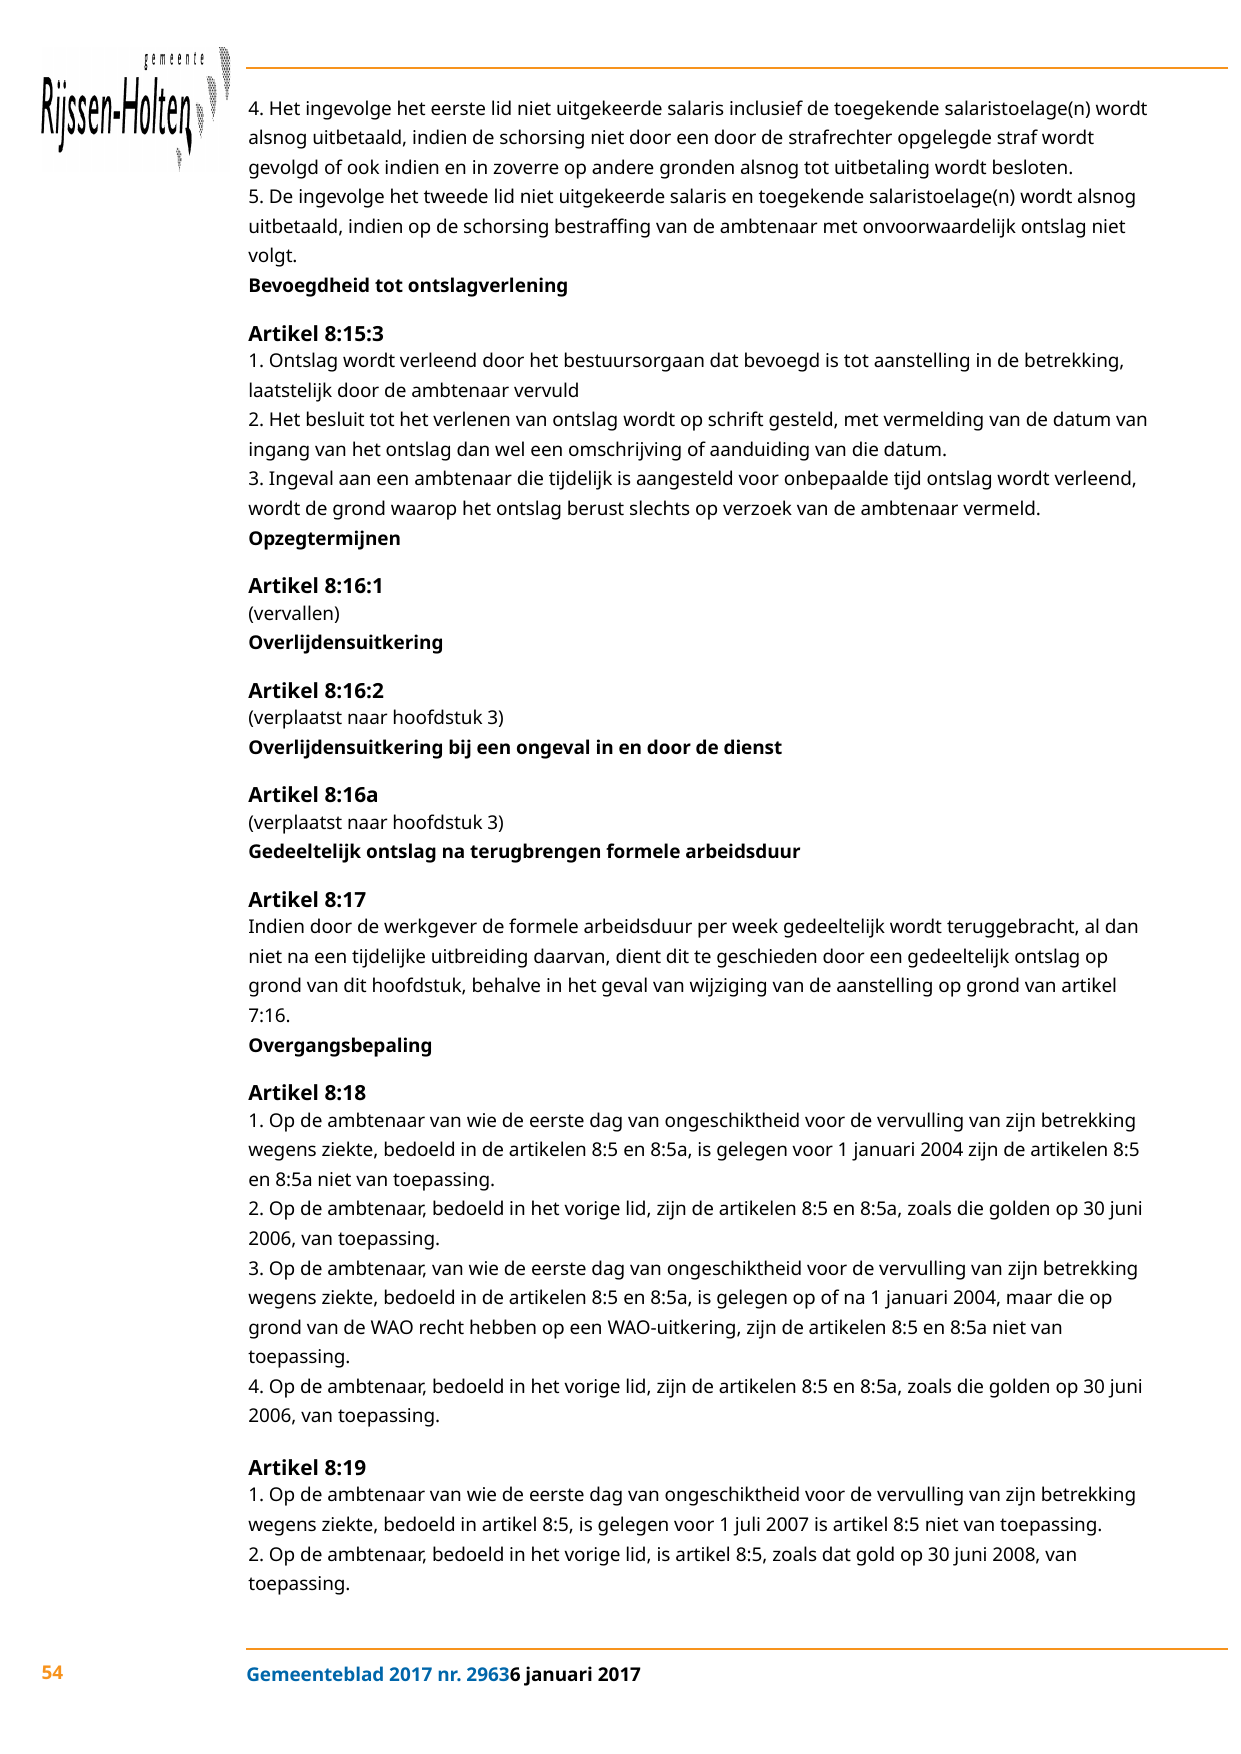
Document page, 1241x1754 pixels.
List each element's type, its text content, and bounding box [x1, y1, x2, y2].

text Artikel 8:19 [248, 1453, 1152, 1482]
text Artikel 8:16a [248, 781, 1152, 809]
text Artikel 8:16:2 [248, 676, 1152, 704]
text 1. Ontslag wordt verleend door het bestuursorgaan dat bevoegd is tot aanstelling in de betrekking, laatstelijk door de ambtenaar vervuld [248, 347, 1152, 403]
text Overlijdensuitkering [248, 629, 1152, 655]
text Overlijdensuitkering bij een ongeval in en door de dienst [248, 734, 1152, 760]
text Artikel 8:15:3 [248, 319, 1152, 347]
text 3. Op de ambtenaar, van wie de eerste dag van ongeschiktheid voor de vervulling van zijn betrekking wegens ziekte, bedoeld in de artikelen 8:5 en 8:5a, is gelegen op of na 1 januari 2004, maar die op grond van de WAO recht hebben op een WAO-uitkering, zijn de artikelen 8:5 en 8:5a niet van toepassing. [248, 1255, 1152, 1369]
text 5. De ingevolge het tweede lid niet uitgekeerde salaris en toegekende salaristoelage(n) wordt alsnog uitbetaald, indien op de schorsing bestraffing van de ambtenaar met onvoorwaardelijk ontslag niet volgt. [248, 183, 1152, 268]
text Overgangsbepaling [248, 1032, 1152, 1058]
text Artikel 8:17 [248, 885, 1152, 913]
text 2. Op de ambtenaar, bedoeld in het vorige lid, zijn de artikelen 8:5 en 8:5a, zoals die golden op 30 juni 2006, van toepassing. [248, 1196, 1152, 1251]
text (vervallen) [248, 600, 1152, 626]
text Gedeeltelijk ontslag na terugbrengen formele arbeidsduur [248, 838, 1152, 864]
text 4. Het ingevolge het eerste lid niet uitgekeerde salaris inclusief de toegekende salaristoelage(n) wordt alsnog uitbetaald, indien de schorsing niet door een door de strafrechter opgelegde straf wordt gevolgd of ook indien en in zoverre op andere gronden alsnog tot uitbetaling wordt besloten. [248, 95, 1152, 180]
text 3. Ingeval aan een ambtenaar die tijdelijk is aangesteld voor onbepaalde tijd ontslag wordt verleend, wordt de grond waarop het ontslag berust slechts op verzoek van de ambtenaar vermeld. [248, 466, 1152, 521]
text Artikel 8:18 [248, 1078, 1152, 1107]
picture [41, 47, 231, 172]
text 1. Op de ambtenaar van wie de eerste dag van ongeschiktheid voor de vervulling van zijn betrekking wegens ziekte, bedoeld in artikel 8:5, is gelegen voor 1 juli 2007 is artikel 8:5 niet van toepassing. [248, 1482, 1152, 1537]
text 2. Op de ambtenaar, bedoeld in het vorige lid, is artikel 8:5, zoals dat gold op 30 juni 2008, van toepassing. [248, 1541, 1152, 1596]
text Artikel 8:16:1 [248, 571, 1152, 600]
text 4. Op de ambtenaar, bedoeld in het vorige lid, zijn de artikelen 8:5 en 8:5a, zoals die golden op 30 juni 2006, van toepassing. [248, 1373, 1152, 1428]
text Opzegtermijnen [248, 525, 1152, 551]
text 1. Op de ambtenaar van wie de eerste dag van ongeschiktheid voor de vervulling van zijn betrekking wegens ziekte, bedoeld in de artikelen 8:5 en 8:5a, is gelegen voor 1 januari 2004 zijn de artikelen 8:5 en 8:5a niet van toepassing. [248, 1107, 1152, 1192]
text (verplaatst naar hoofdstuk 3) [248, 704, 1152, 730]
text (verplaatst naar hoofdstuk 3) [248, 809, 1152, 835]
text Bevoegdheid tot ontslagverlening [248, 272, 1152, 298]
text 2. Het besluit tot het verlenen van ontslag wordt op schrift gesteld, met vermelding van de datum van ingang van het ontslag dan wel een omschrijving of aanduiding van die datum. [248, 406, 1152, 462]
text Indien door de werkgever de formele arbeidsduur per week gedeeltelijk wordt teruggebracht, al dan niet na een tijdelijke uitbreiding daarvan, dient dit te geschieden door een gedeeltelijk ontslag op grond van dit hoofdstuk, behalve in het geval van wijziging van de aanstelling op grond van artikel 7:16. [248, 913, 1152, 1028]
